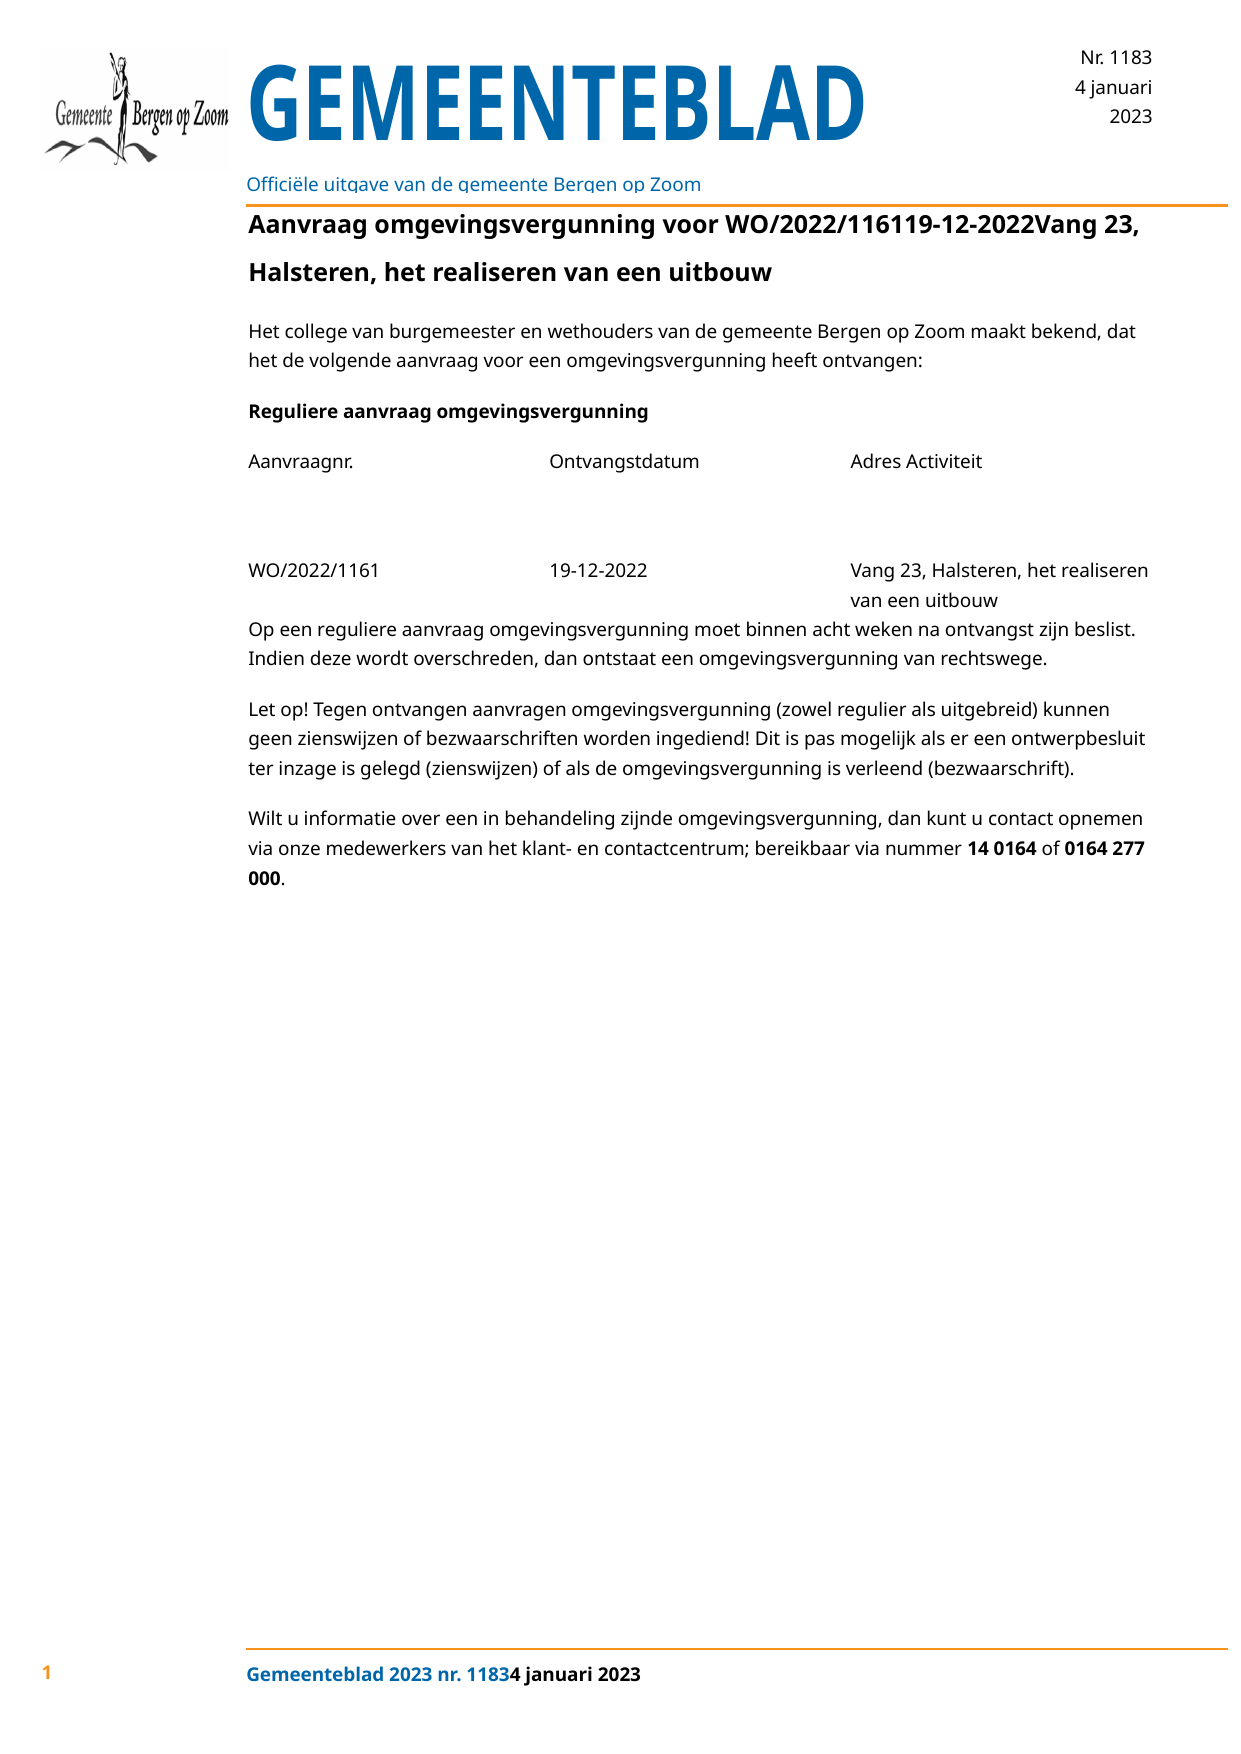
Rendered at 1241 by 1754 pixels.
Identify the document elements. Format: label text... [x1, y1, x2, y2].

table_header Aanvraagnr. [248, 449, 549, 504]
table_header 19-12-2022 [549, 558, 850, 613]
table_header Ontvangstdatum [549, 449, 850, 504]
text Het college van burgemeester en wethouders van de gemeente Bergen op Zoom maakt bekend, dat het de volgende aanvraag voor een omgevingsvergunning heeft ontvangen: [248, 318, 1152, 373]
text Let op! Tegen ontvangen aanvragen omgevingsvergunning (zowel regulier als uitgebreid) kunnen geen zienswijzen of bezwaarschriften worden ingediend! Dit is pas mogelijk als er een ontwerpbesluit ter inzage is gelegd (zienswijzen) of als de omgevingsvergunning is verleend (bezwaarschrift). [248, 696, 1152, 781]
text Wilt u informatie over een in behandeling zijnde omgevingsvergunning, dan kunt u contact opnemen via onze medewerkers van het klant- en contactcentrum; bereikbaar via nummer 14 0164 of 0164 277 000. [248, 806, 1152, 891]
text Aanvraag omgevingsvergunning voor WO/2022/116119-12-2022Vang 23, Halsteren, het realiseren van een uitbouw [248, 207, 1152, 288]
table_header Adres Activiteit [850, 449, 1152, 504]
picture [41, 47, 231, 172]
text Op een reguliere aanvraag omgevingsvergunning moet binnen acht weken na ontvangst zijn beslist. Indien deze wordt overschreden, dan ontstaat een omgevingsvergunning van rechtswege. [248, 616, 1152, 671]
table_header WO/2022/1161 [248, 558, 549, 613]
table_header Vang 23, Halsteren, het realiseren van een uitbouw [850, 558, 1152, 613]
text Reguliere aanvraag omgevingsvergunning [248, 398, 1152, 424]
